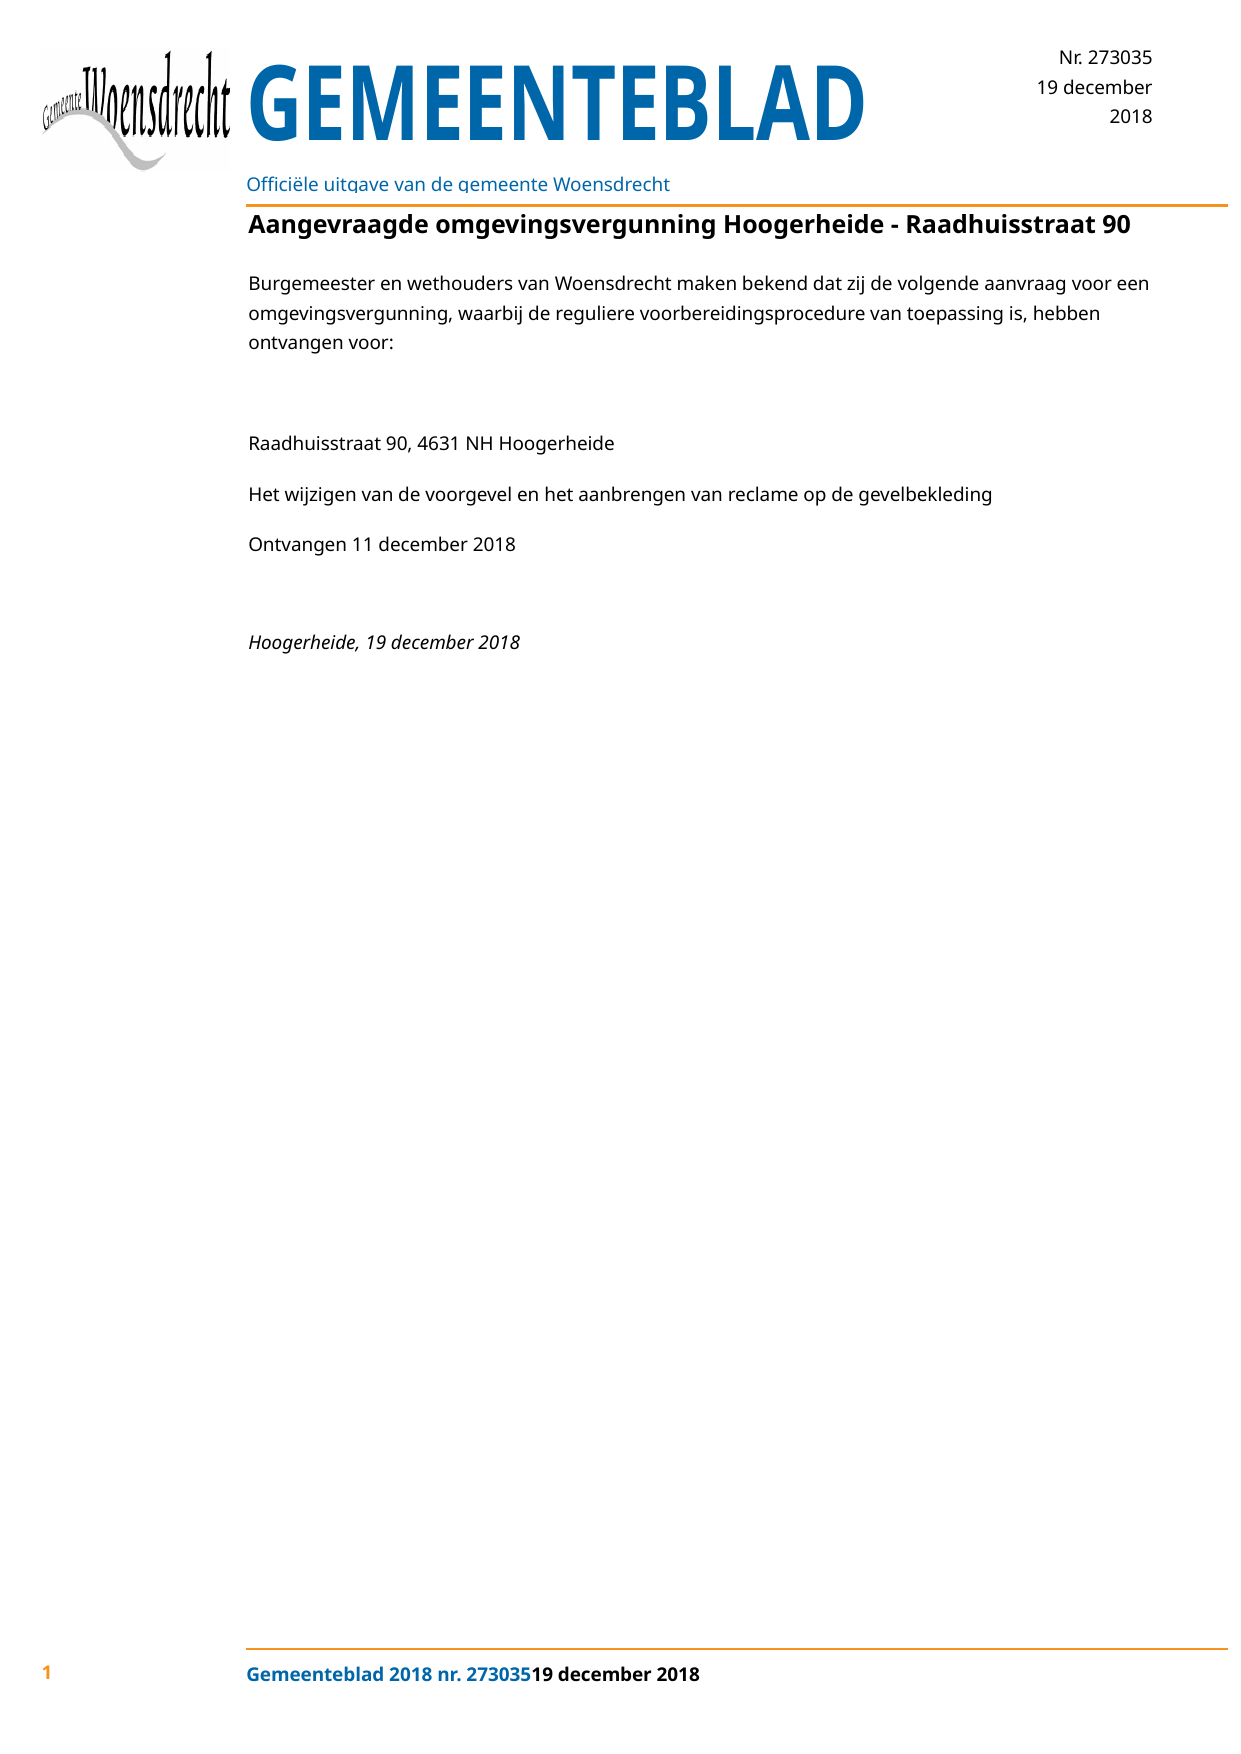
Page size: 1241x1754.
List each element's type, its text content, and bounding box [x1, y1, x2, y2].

text Ontvangen 11 december 2018 [248, 531, 1152, 557]
text Aangevraagde omgevingsvergunning Hoogerheide - Raadhuisstraat 90 [248, 207, 1152, 241]
text Raadhuisstraat 90, 4631 NH Hoogerheide [248, 430, 1152, 456]
picture [41, 47, 231, 172]
text Het wijzigen van de voorgevel en het aanbrengen van reclame op de gevelbekleding [248, 481, 1152, 506]
text Burgemeester en wethouders van Woensdrecht maken bekend dat zij de volgende aanvraag voor een omgevingsvergunning, waarbij de reguliere voorbereidingsprocedure van toepassing is, hebben ontvangen voor: [248, 270, 1152, 355]
text Hoogerheide, 19 december 2018 [248, 629, 1152, 655]
